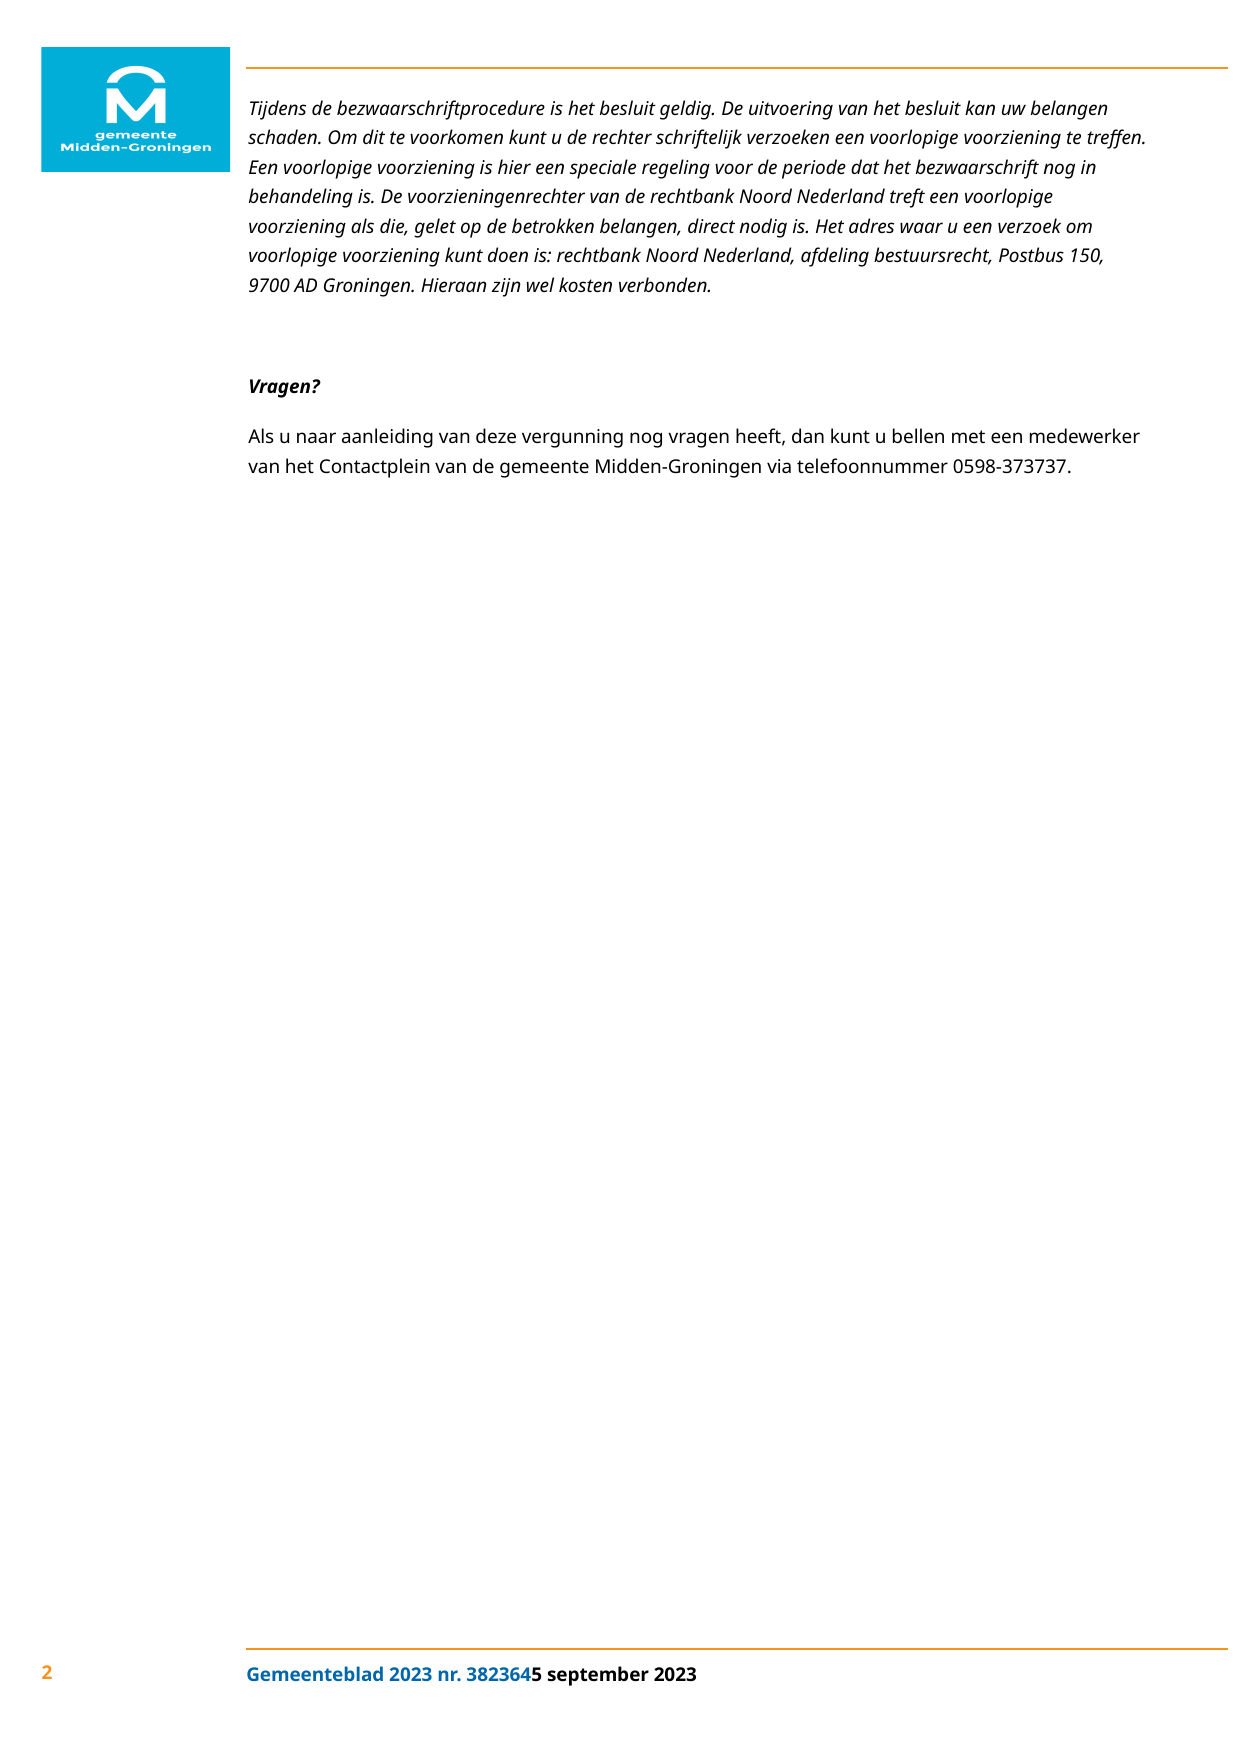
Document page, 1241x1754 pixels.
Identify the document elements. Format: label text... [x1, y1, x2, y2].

picture [108, 66, 164, 82]
text Als u naar aanleiding van deze vergunning nog vragen heeft, dan kunt u bellen met een medewerker van het Contactplein van de gemeente Midden-Groningen via telefoonnummer 0598-373737. [248, 423, 1152, 479]
text Vragen? [248, 373, 1152, 399]
picture [184, 146, 190, 153]
text Tijdens de bezwaarschriftprocedure is het besluit geldig. De uitvoering van het besluit kan uw belangen schaden. Om dit te voorkomen kunt u de rechter schriftelijk verzoeken een voorlopige voorziening te treffen. Een voorlopige voorziening is hier een speciale regeling voor de periode dat het bezwaarschrift nog in behandeling is. De voorzieningenrechter van de rechtbank Noord Nederland treft een voorlopige voorziening als die, gelet op de betrokken belangen, direct nodig is. Het adres waar u een verzoek om voorlopige voorziening kunt doen is: rechtbank Noord Nederland, afdeling bestuursrecht, Postbus 150, 9700 AD Groningen. Hieraan zijn wel kosten verbonden. [248, 95, 1152, 298]
picture [107, 89, 165, 122]
